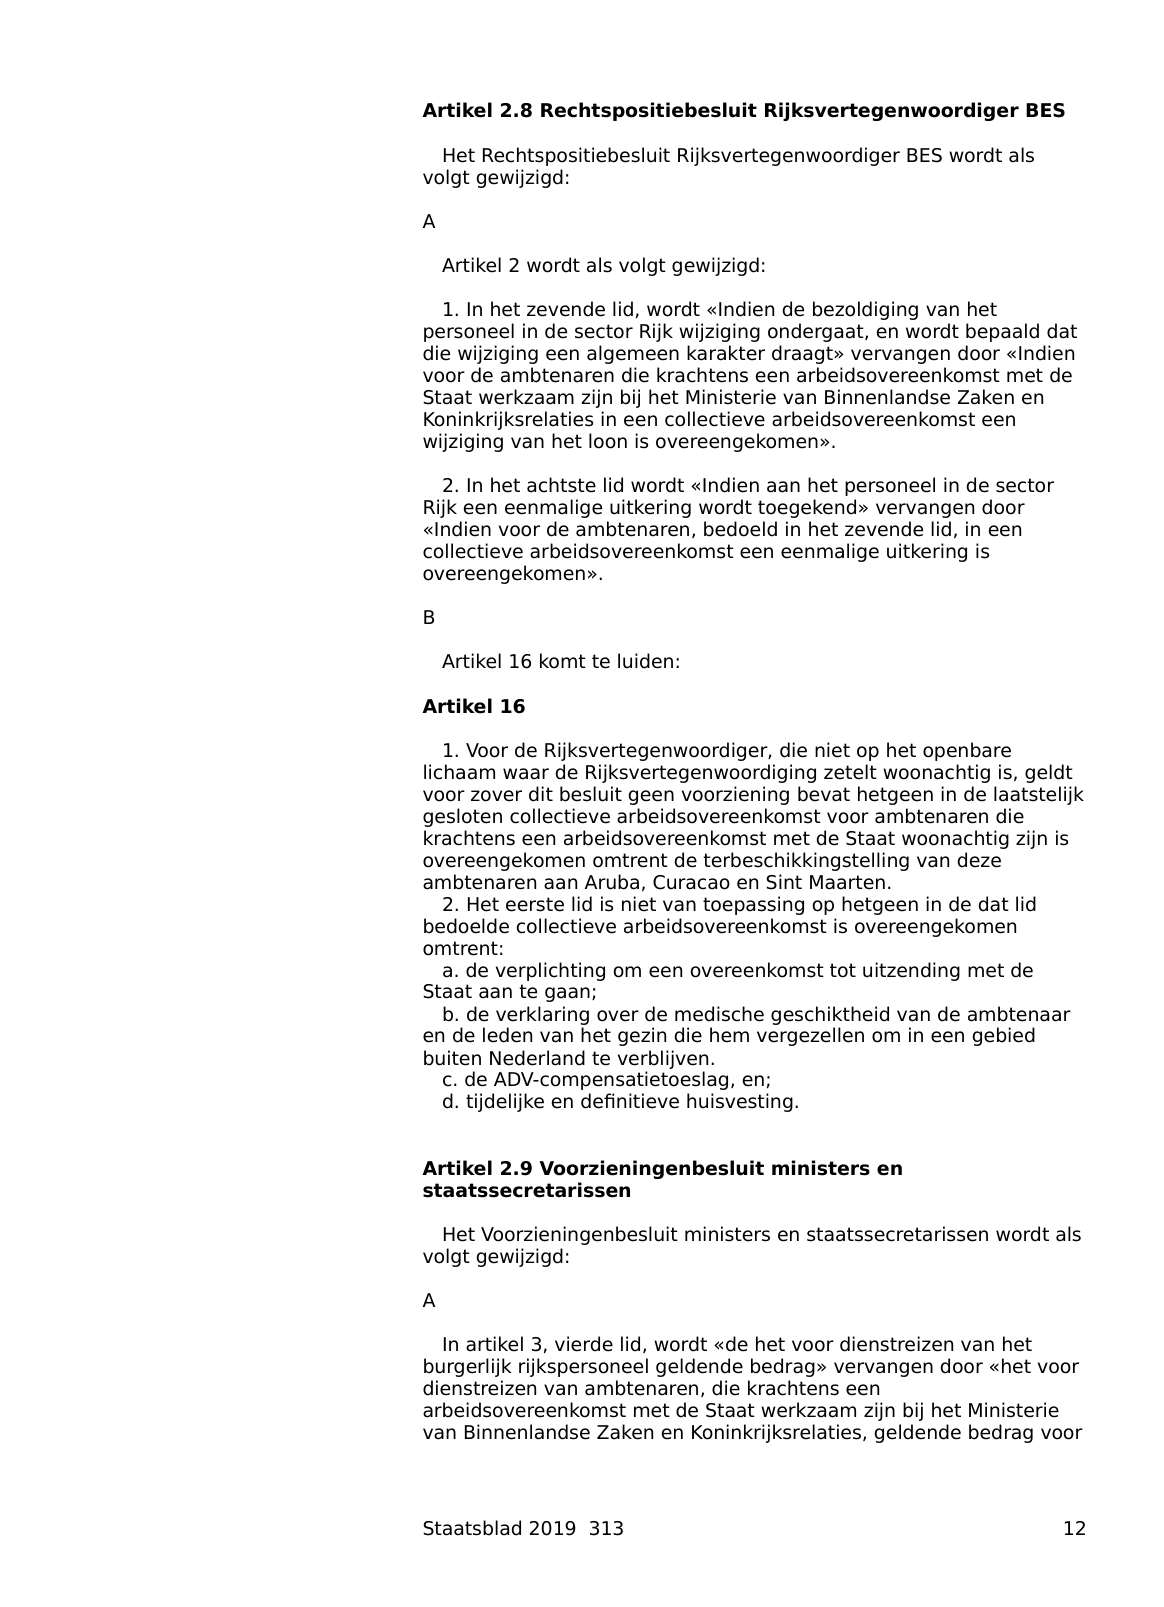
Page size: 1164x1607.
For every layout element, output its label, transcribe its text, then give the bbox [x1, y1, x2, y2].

text In artikel 3, vierde lid, wordt «de het voor dienstreizen van het burgerlijk rijkspersoneel geldende bedrag» vervangen door «het voor dienstreizen van ambtenaren, die krachtens een arbeidsovereenkomst met de Staat werkzaam zijn bij het Ministerie van Binnenlandse Zaken en Koninkrijksrelaties, geldende bedrag voor [422, 1334, 1087, 1444]
text A [422, 211, 1087, 233]
text 2. In het achtste lid wordt «Indien aan het personeel in de sector Rijk een eenmalige uitkering wordt toegekend» vervangen door «Indien voor de ambtenaren, bedoeld in het zevende lid, in een collectieve arbeidsovereenkomst een eenmalige uitkering is overeengekomen». [422, 475, 1087, 585]
text Artikel 2 wordt als volgt gewijzigd: [422, 255, 1087, 277]
text A [422, 1290, 1087, 1312]
text c. de ADV-compensatietoeslag, en; [422, 1069, 1087, 1091]
text a. de verplichting om een overeenkomst tot uitzending met de Staat aan te gaan; [422, 959, 1087, 1003]
text d. tijdelijke en definitieve huisvesting. [422, 1091, 1087, 1113]
subtitle Artikel 2.9 Voorzieningenbesluit ministers en staatssecretarissen [422, 1158, 1087, 1202]
subtitle Artikel 2.8 Rechtspositiebesluit Rijksvertegenwoordiger BES [422, 100, 1087, 122]
text 1. Voor de Rijksvertegenwoordiger, die niet op het openbare lichaam waar de Rijksvertegenwoordiging zetelt woonachtig is, geldt voor zover dit besluit geen voorziening bevat hetgeen in de laatstelijk gesloten collectieve arbeidsovereenkomst voor ambtenaren die krachtens een arbeidsovereenkomst met de Staat woonachtig zijn is overeengekomen omtrent de terbeschikkingstelling van deze ambtenaren aan Aruba, Curacao en Sint Maarten. [422, 740, 1087, 893]
text B [422, 607, 1087, 629]
text Het Voorzieningenbesluit ministers en staatssecretarissen wordt als volgt gewijzigd: [422, 1224, 1087, 1268]
text Het Rechtspositiebesluit Rijksvertegenwoordiger BES wordt als volgt gewijzigd: [422, 144, 1087, 188]
subtitle Artikel 16 [422, 696, 1087, 717]
text Artikel 16 komt te luiden: [422, 651, 1087, 673]
text 1. In het zevende lid, wordt «Indien de bezoldiging van het personeel in de sector Rijk wijziging ondergaat, en wordt bepaald dat die wijziging een algemeen karakter draagt» vervangen door «Indien voor de ambtenaren die krachtens een arbeidsovereenkomst met de Staat werkzaam zijn bij het Ministerie van Binnenlandse Zaken en Koninkrijksrelaties in een collectieve arbeidsovereenkomst een wijziging van het loon is overeengekomen». [422, 299, 1087, 453]
text 2. Het eerste lid is niet van toepassing op hetgeen in de dat lid bedoelde collectieve arbeidsovereenkomst is overeengekomen omtrent: [422, 893, 1087, 959]
text b. de verklaring over de medische geschiktheid van de ambtenaar en de leden van het gezin die hem vergezellen om in een gebied buiten Nederland te verblijven. [422, 1003, 1087, 1069]
